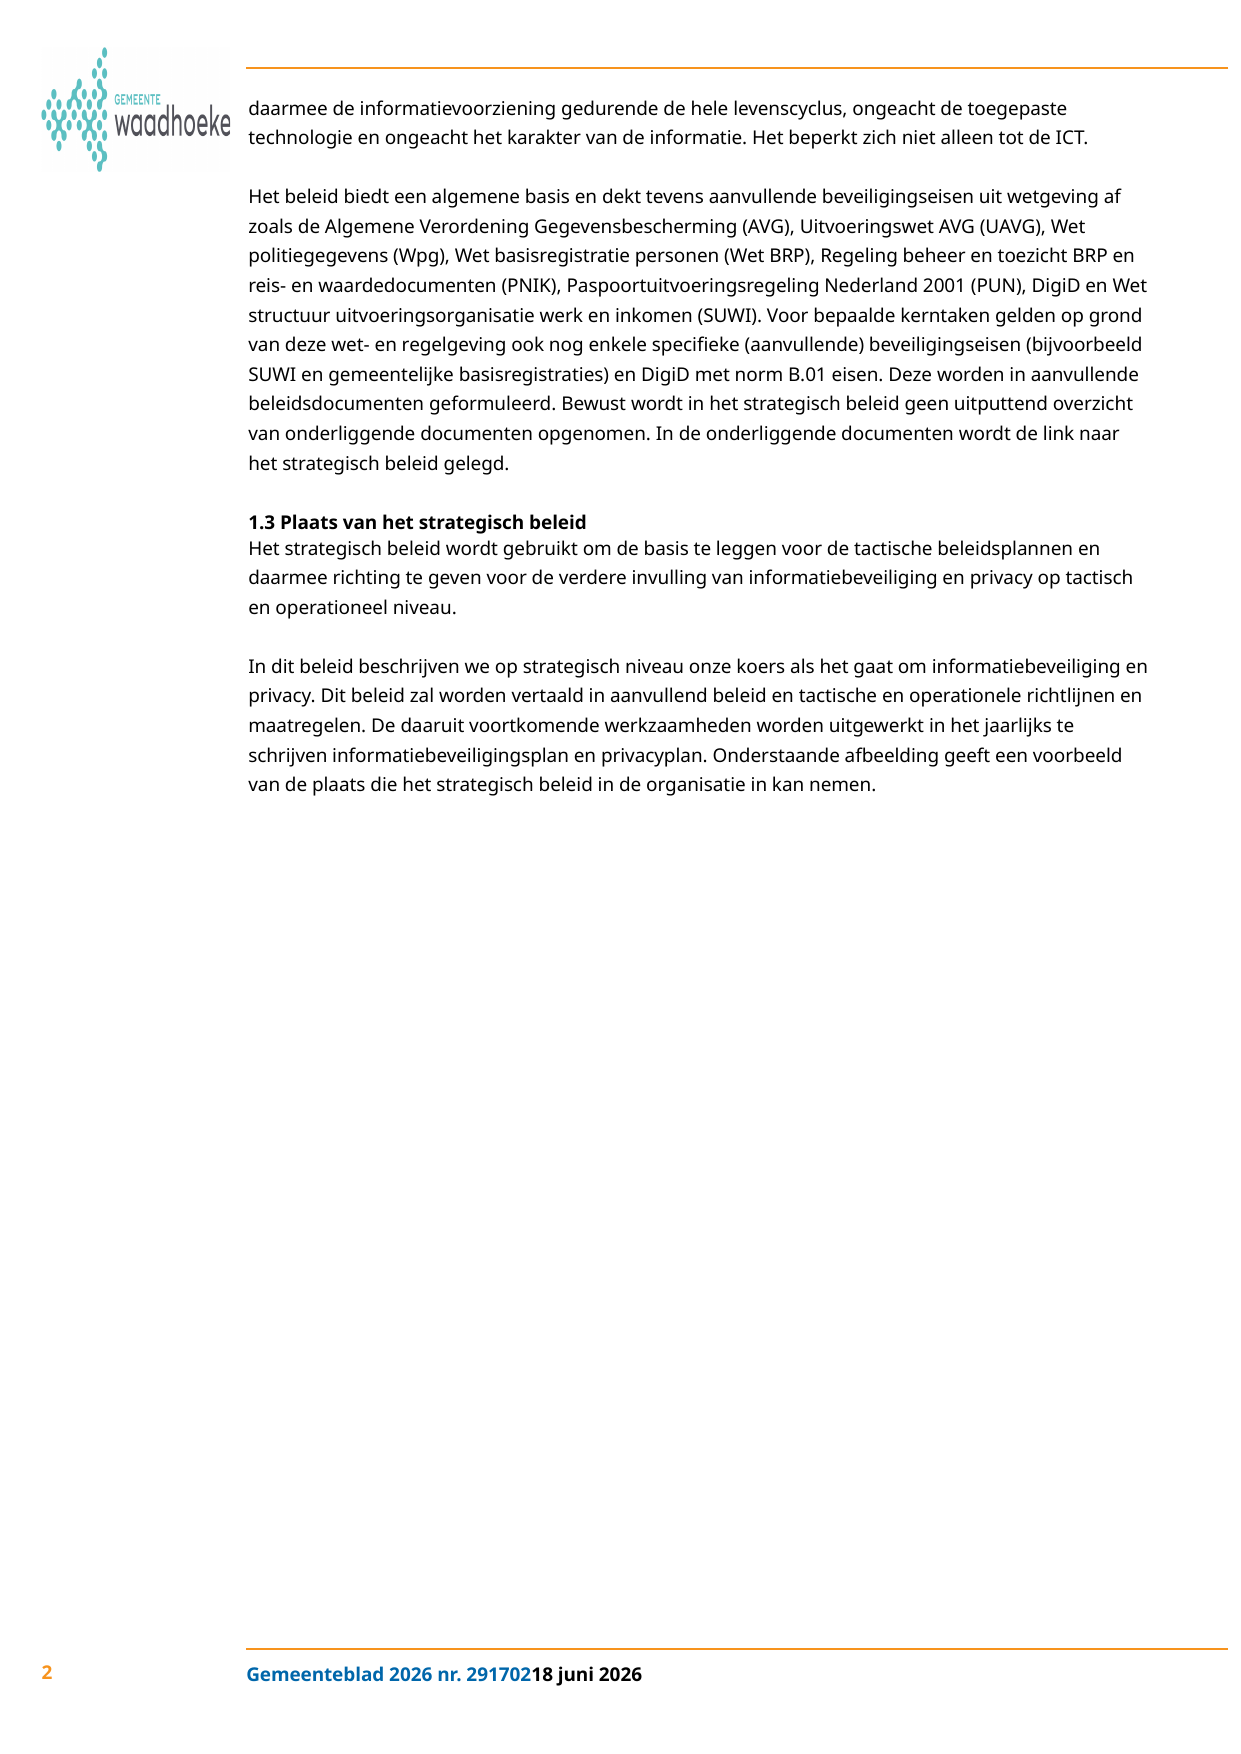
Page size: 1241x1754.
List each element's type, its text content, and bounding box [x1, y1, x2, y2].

text Het strategisch beleid wordt gebruikt om de basis te leggen voor de tactische beleidsplannen en daarmee richting te geven voor de verdere invulling van informatiebeveiliging en privacy op tactisch en operationeel niveau. [248, 535, 1152, 619]
text Het beleid biedt een algemene basis en dekt tevens aanvullende beveiligingseisen uit wetgeving af zoals de Algemene Verordening Gegevensbescherming (AVG), Uitvoeringswet AVG (UAVG), Wet politiegegevens (Wpg), Wet basisregistratie personen (Wet BRP), Regeling beheer en toezicht BRP en reis- en waardedocumenten (PNIK), Paspoortuitvoeringsregeling Nederland 2001 (PUN), DigiD en Wet structuur uitvoeringsorganisatie werk en inkomen (SUWI). Voor bepaalde kerntaken gelden op grond van deze wet- en regelgeving ook nog enkele specifieke (aanvullende) beveiligingseisen (bijvoorbeeld SUWI en gemeentelijke basisregistraties) en DigiD met norm B.01 eisen. Deze worden in aanvullende beleidsdocumenten geformuleerd. Bewust wordt in het strategisch beleid geen uitputtend overzicht van onderliggende documenten opgenomen. In de onderliggende documenten wordt de link naar het strategisch beleid gelegd. [248, 183, 1152, 476]
text daarmee de informatievoorziening gedurende de hele levenscyclus, ongeacht de toegepaste technologie en ongeacht het karakter van de informatie. Het beperkt zich niet alleen tot de ICT. [248, 95, 1152, 150]
text In dit beleid beschrijven we op strategisch niveau onze koers als het gaat om informatiebeveiliging en privacy. Dit beleid zal worden vertaald in aanvullend beleid en tactische en operationele richtlijnen en maatregelen. De daaruit voortkomende werkzaamheden worden uitgewerkt in het jaarlijks te schrijven informatiebeveiligingsplan en privacyplan. Onderstaande afbeelding geeft een voorbeeld van de plaats die het strategisch beleid in de organisatie in kan nemen. [248, 653, 1152, 797]
picture [41, 47, 231, 172]
text 1.3 Plaats van het strategisch beleid [248, 509, 1152, 535]
